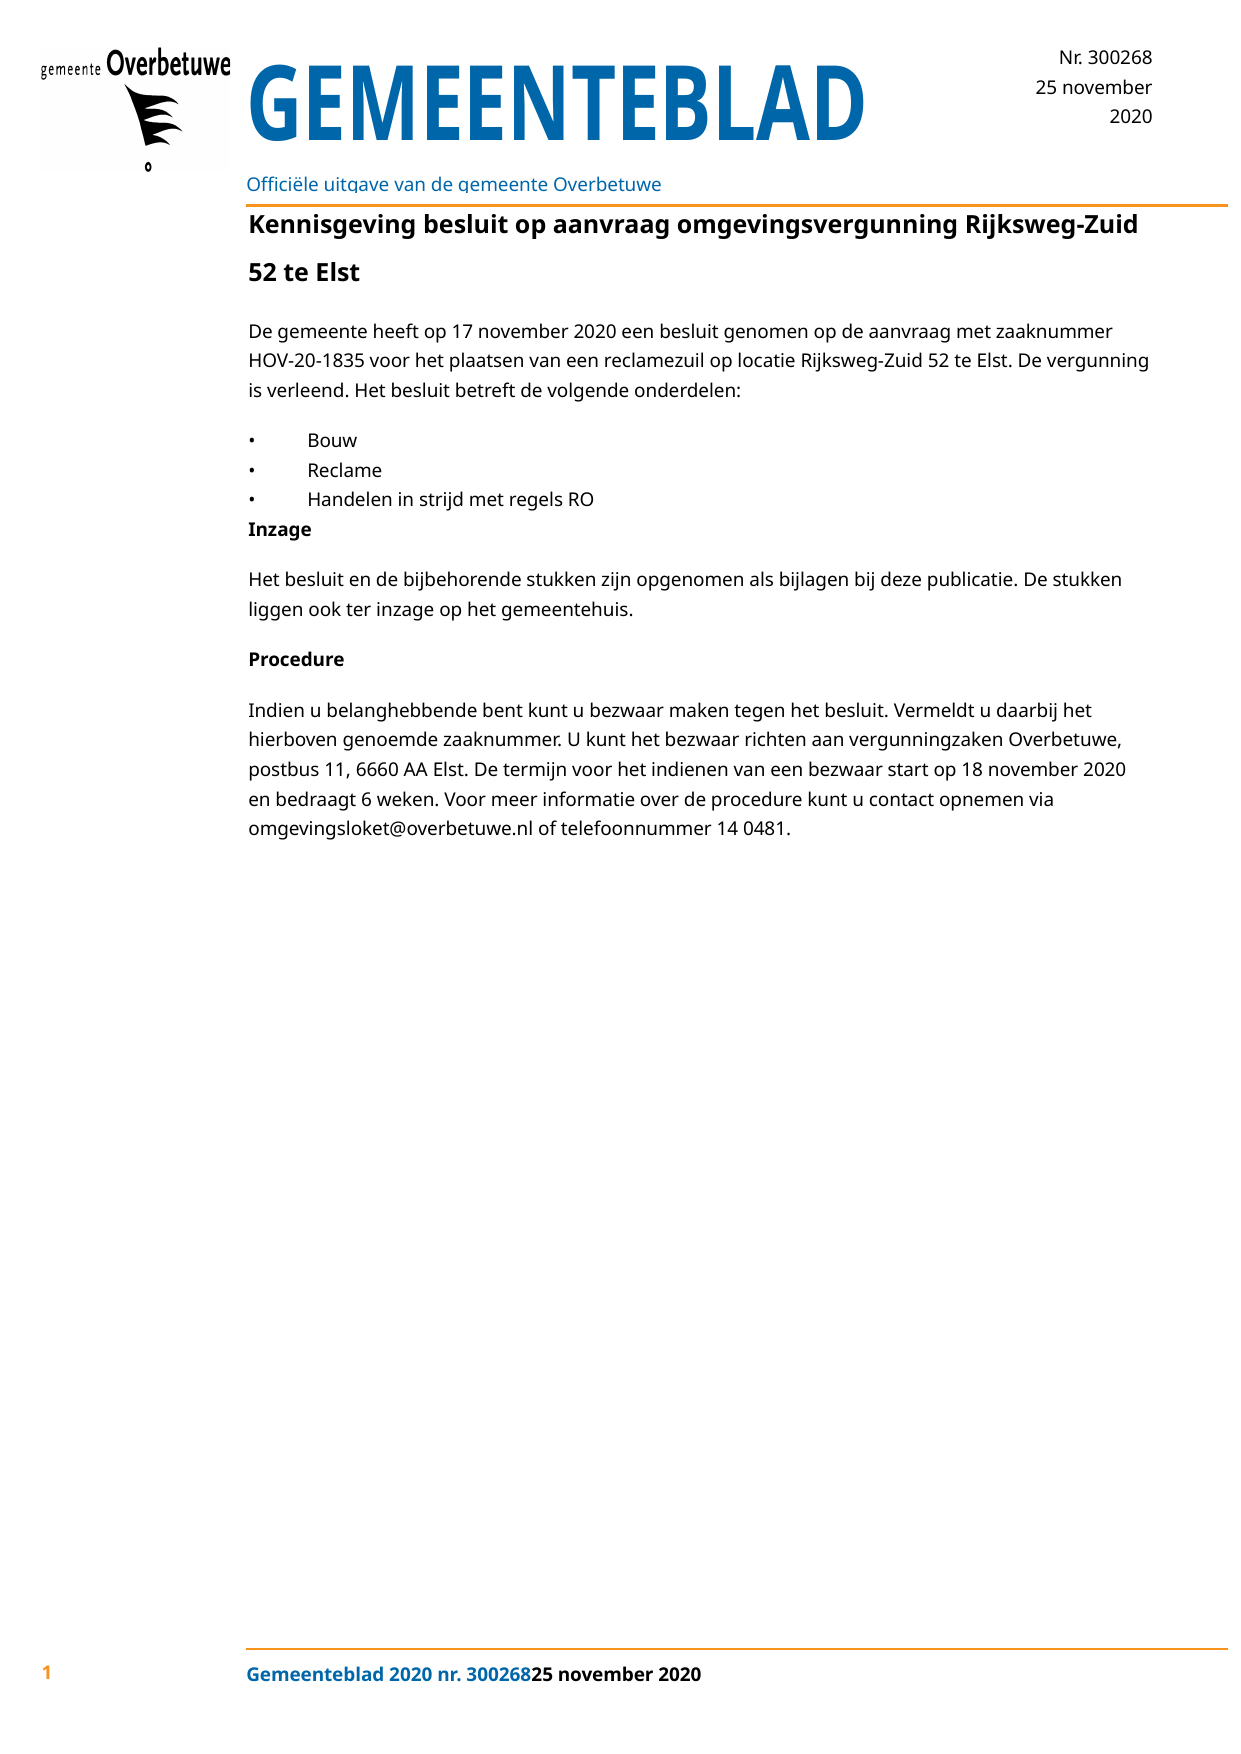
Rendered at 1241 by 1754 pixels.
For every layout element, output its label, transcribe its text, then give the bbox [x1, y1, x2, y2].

picture [41, 47, 231, 172]
text Inzage [248, 516, 1152, 542]
list Handelen in strijd met regels RO [248, 487, 1152, 512]
text Het besluit en de bijbehorende stukken zijn opgenomen als bijlagen bij deze publicatie. De stukken liggen ook ter inzage op het gemeentehuis. [248, 567, 1152, 622]
text Procedure [248, 647, 1152, 672]
list Reclame [248, 457, 1152, 483]
text Indien u belanghebbende bent kunt u bezwaar maken tegen het besluit. Vermeldt u daarbij het hierboven genoemde zaaknummer. U kunt het bezwaar richten aan vergunningzaken Overbetuwe, postbus 11, 6660 AA Elst. De termijn voor het indienen van een bezwaar start op 18 november 2020 en bedraagt 6 weken. Voor meer informatie over de procedure kunt u contact opnemen via omgevingsloket@overbetuwe.nl of telefoonnummer 14 0481. [248, 697, 1152, 841]
text Kennisgeving besluit op aanvraag omgevingsvergunning Rijksweg-Zuid 52 te Elst [248, 207, 1152, 288]
text De gemeente heeft op 17 november 2020 een besluit genomen op de aanvraag met zaaknummer HOV-20-1835 voor het plaatsen van een reclamezuil op locatie Rijksweg-Zuid 52 te Elst. De vergunning is verleend. Het besluit betreft de volgende onderdelen: [248, 318, 1152, 403]
list Bouw [248, 427, 1152, 453]
